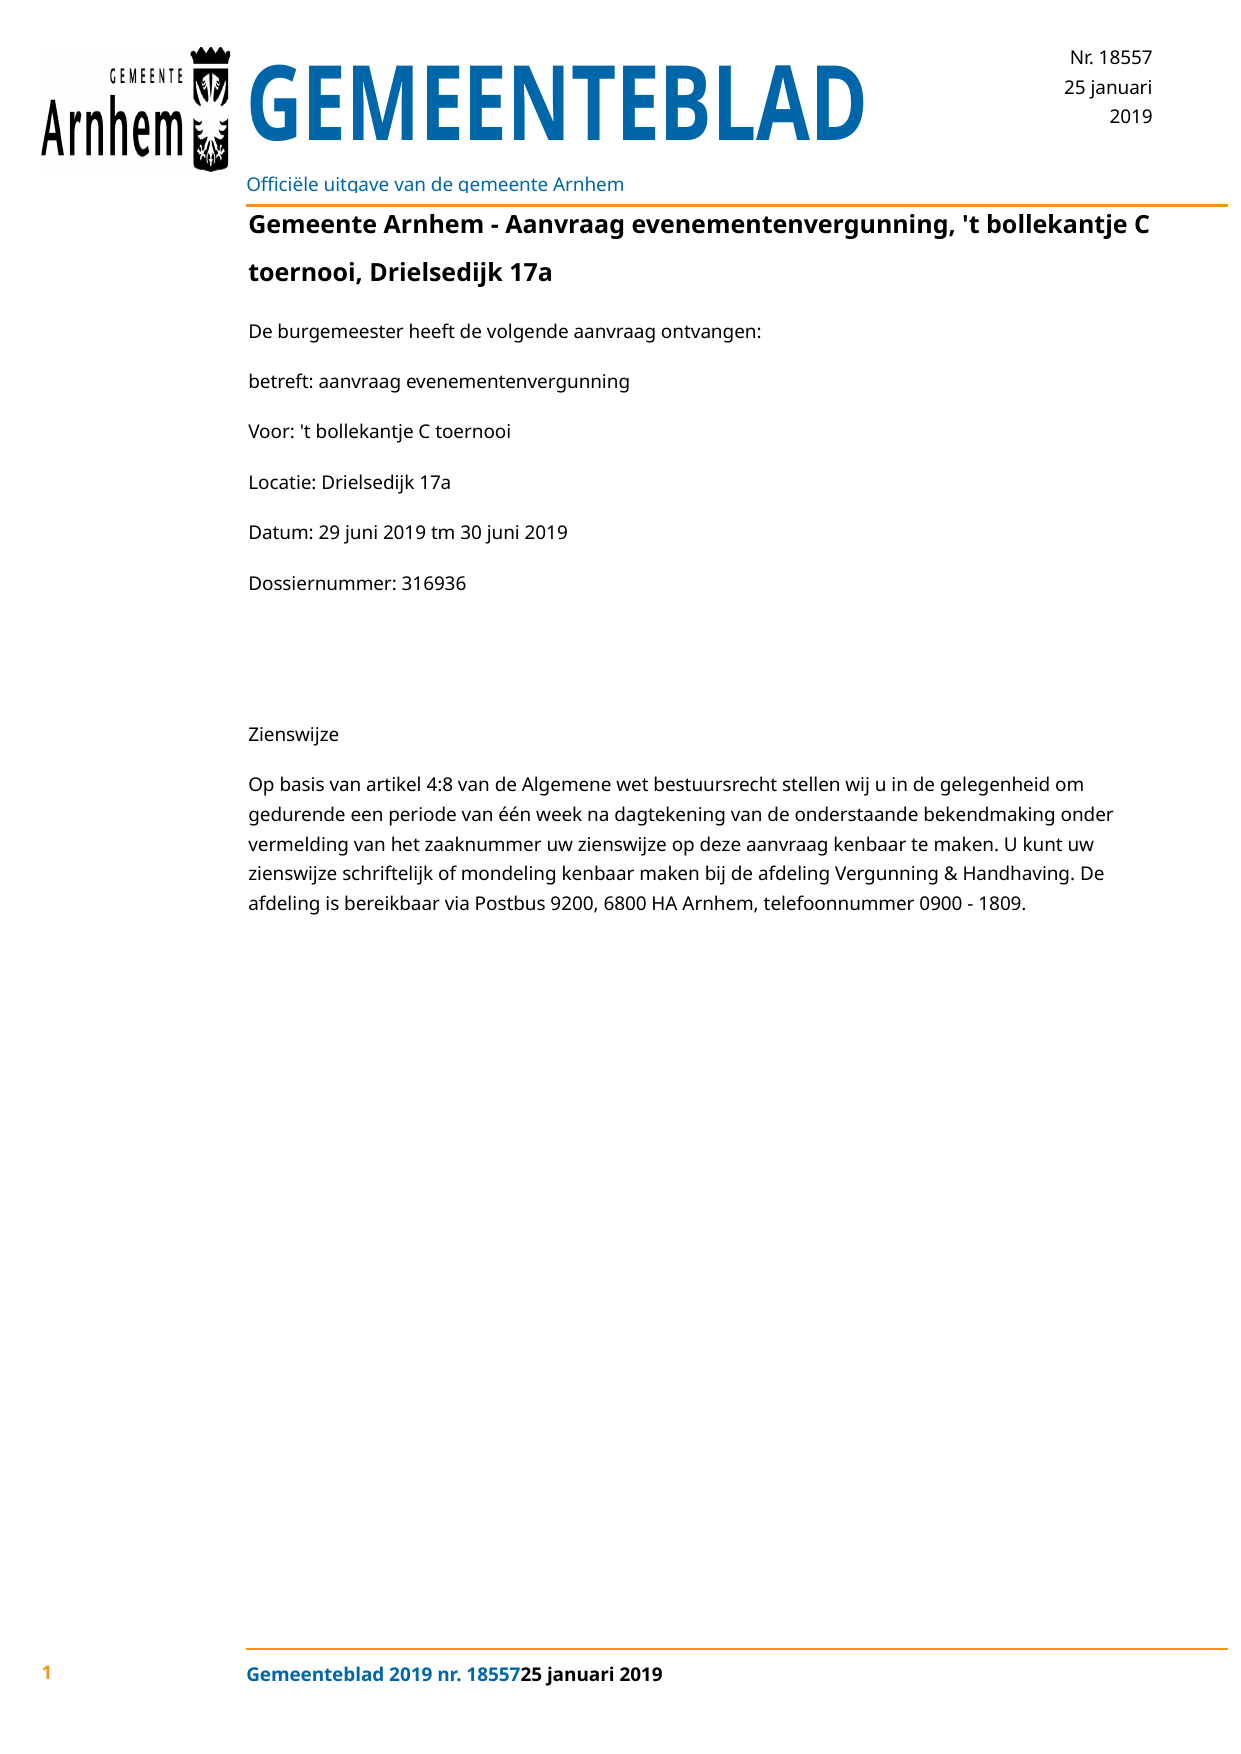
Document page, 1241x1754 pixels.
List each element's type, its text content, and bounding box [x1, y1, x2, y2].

text Dossiernummer: 316936 [248, 570, 1152, 596]
text Gemeente Arnhem - Aanvraag evenementenvergunning, 't bollekantje C toernooi, Drielsedijk 17a [248, 207, 1152, 288]
text De burgemeester heeft de volgende aanvraag ontvangen: [248, 318, 1152, 344]
text Voor: 't bollekantje C toernooi [248, 419, 1152, 444]
text betreft: aanvraag evenementenvergunning [248, 368, 1152, 394]
text Op basis van artikel 4:8 van de Algemene wet bestuursrecht stellen wij u in de gelegenheid om gedurende een periode van één week na dagtekening van de onderstaande bekendmaking onder vermelding van het zaaknummer uw zienswijze op deze aanvraag kenbaar te maken. U kunt uw zienswijze schriftelijk of mondeling kenbaar maken bij de afdeling Vergunning & Handhaving. De afdeling is bereikbaar via Postbus 9200, 6800 HA Arnhem, telefoonnummer 0900 - 1809. [248, 772, 1152, 916]
text Zienswijze [248, 721, 1152, 747]
text Locatie: Drielsedijk 17a [248, 469, 1152, 495]
text Datum: 29 juni 2019 tm 30 juni 2019 [248, 519, 1152, 545]
picture [41, 47, 231, 172]
